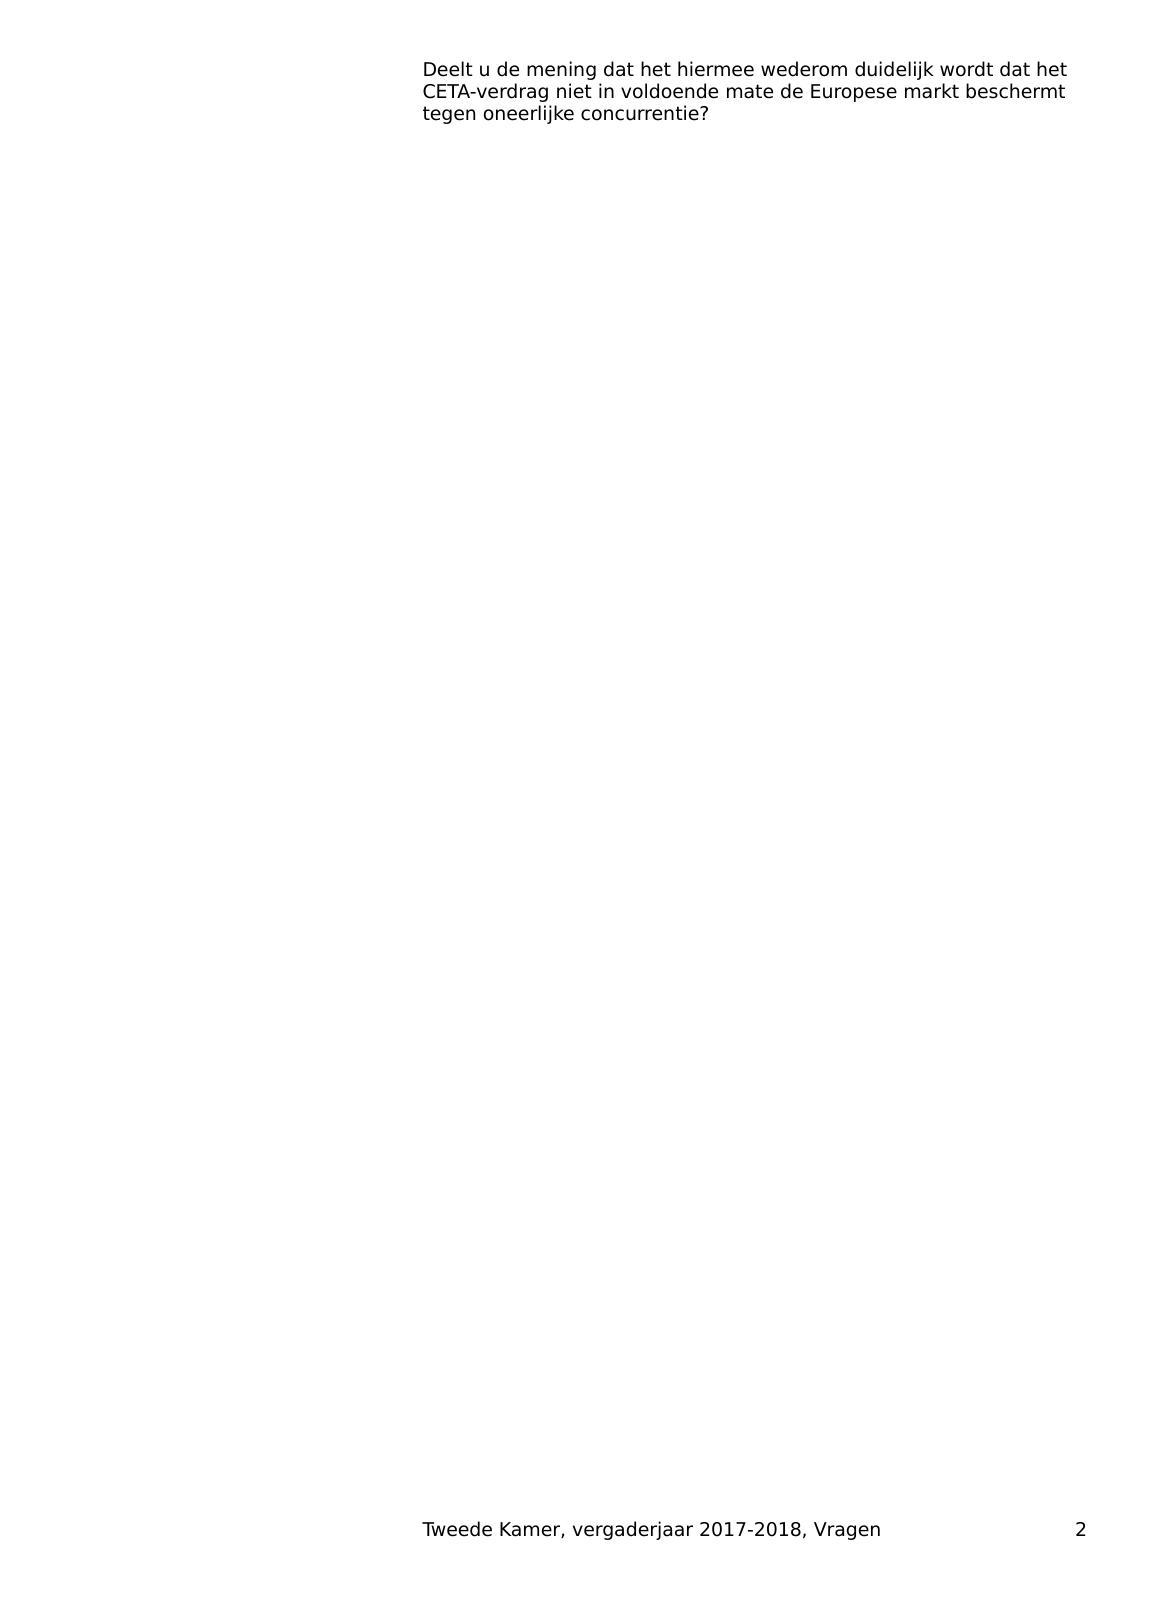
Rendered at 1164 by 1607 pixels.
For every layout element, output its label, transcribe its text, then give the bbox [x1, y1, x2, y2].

text Deelt u de mening dat het hiermee wederom duidelijk wordt dat het CETA-verdrag niet in voldoende mate de Europese markt beschermt tegen oneerlijke concurrentie? [422, 59, 1087, 125]
